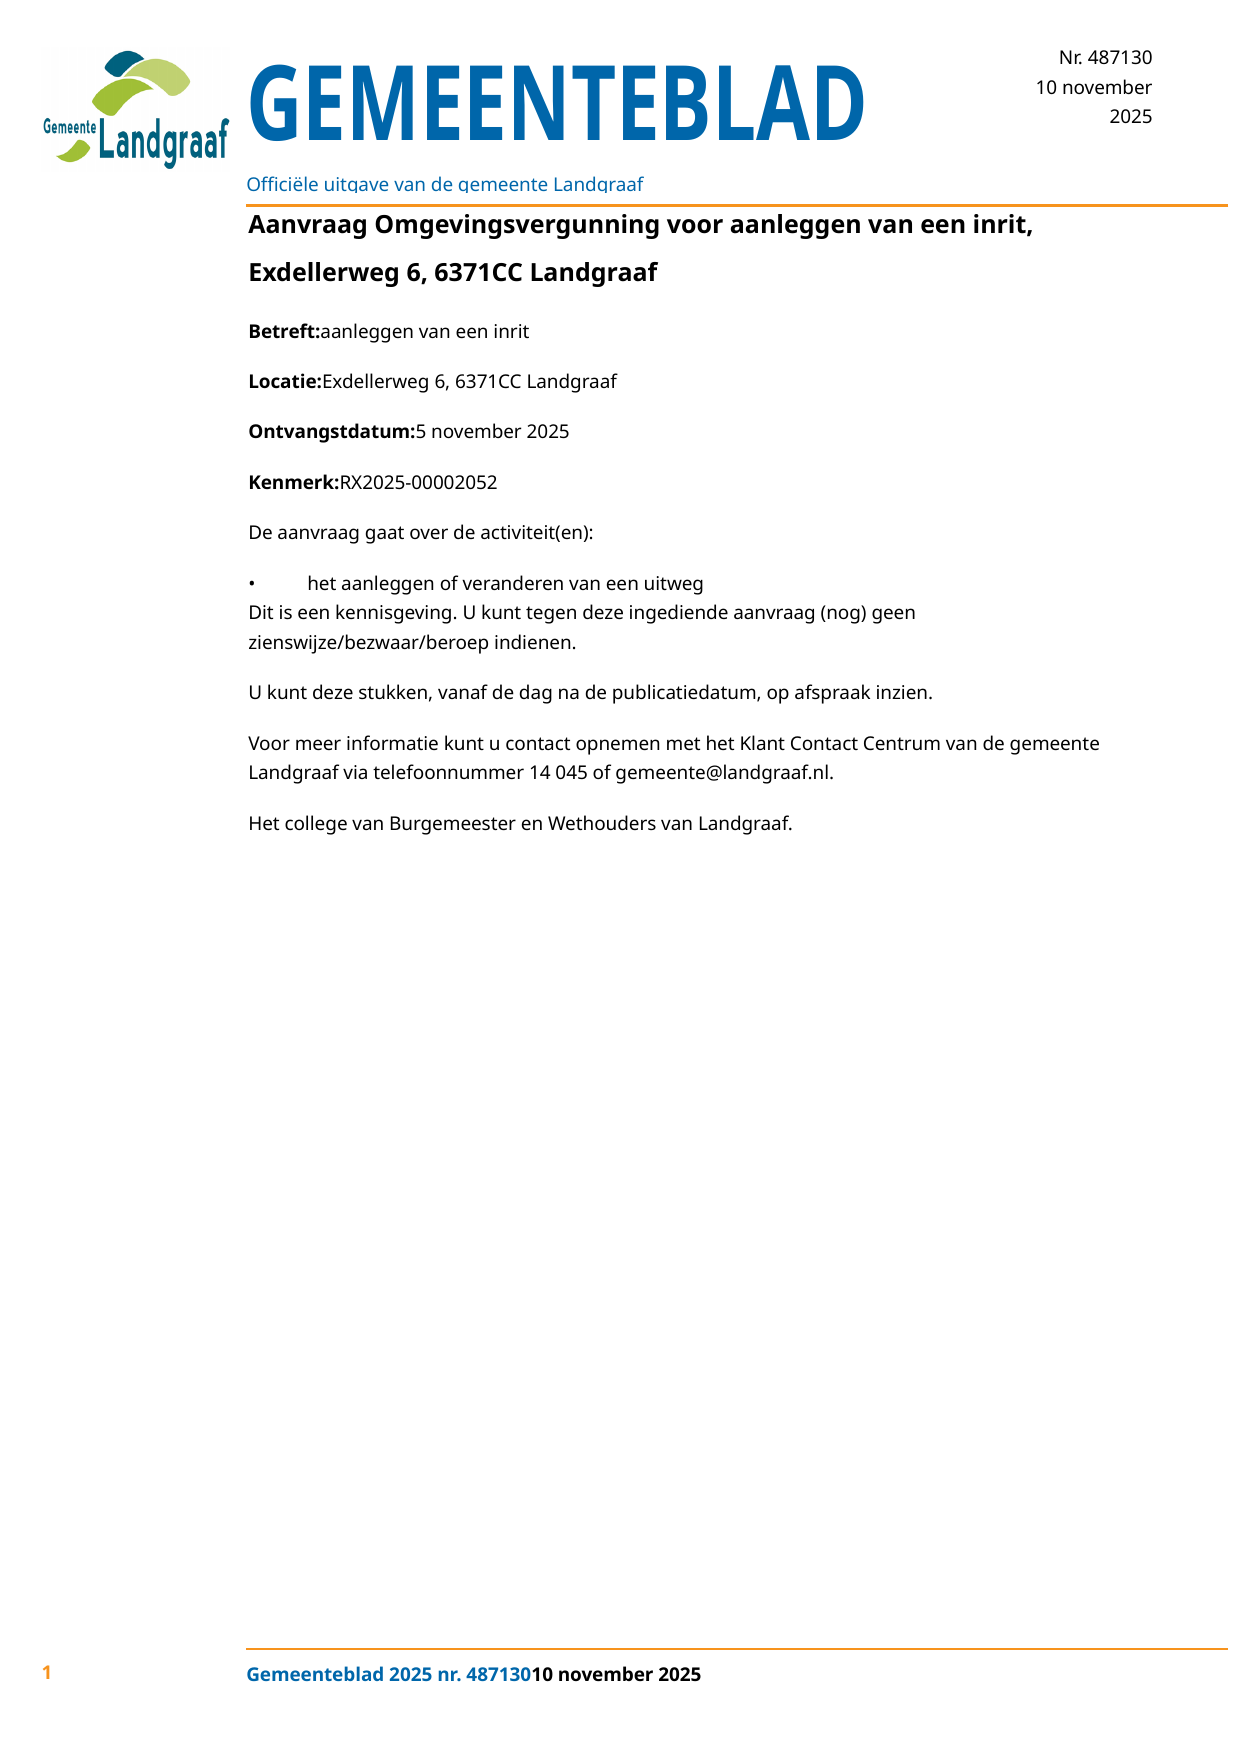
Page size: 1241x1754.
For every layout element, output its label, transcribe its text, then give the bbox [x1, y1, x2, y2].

picture [41, 47, 231, 172]
text Dit is een kennisgeving. U kunt tegen deze ingediende aanvraag (nog) geen zienswijze/bezwaar/beroep indienen. [248, 599, 1152, 655]
text Locatie:Exdellerweg 6, 6371CC Landgraaf [248, 368, 1152, 394]
text Voor meer informatie kunt u contact opnemen met het Klant Contact Centrum van de gemeente Landgraaf via telefoonnummer 14 045 of gemeente@landgraaf.nl. [248, 730, 1152, 785]
text Kenmerk:RX2025-00002052 [248, 469, 1152, 495]
list het aanleggen of veranderen van een uitweg [248, 570, 1152, 596]
text Ontvangstdatum:5 november 2025 [248, 419, 1152, 444]
text De aanvraag gaat over de activiteit(en): [248, 519, 1152, 545]
text Aanvraag Omgevingsvergunning voor aanleggen van een inrit, Exdellerweg 6, 6371CC Landgraaf [248, 207, 1152, 288]
text Het college van Burgemeester en Wethouders van Landgraaf. [248, 810, 1152, 836]
text Betreft:aanleggen van een inrit [248, 318, 1152, 344]
text U kunt deze stukken, vanaf de dag na de publicatiedatum, op afspraak inzien. [248, 679, 1152, 705]
